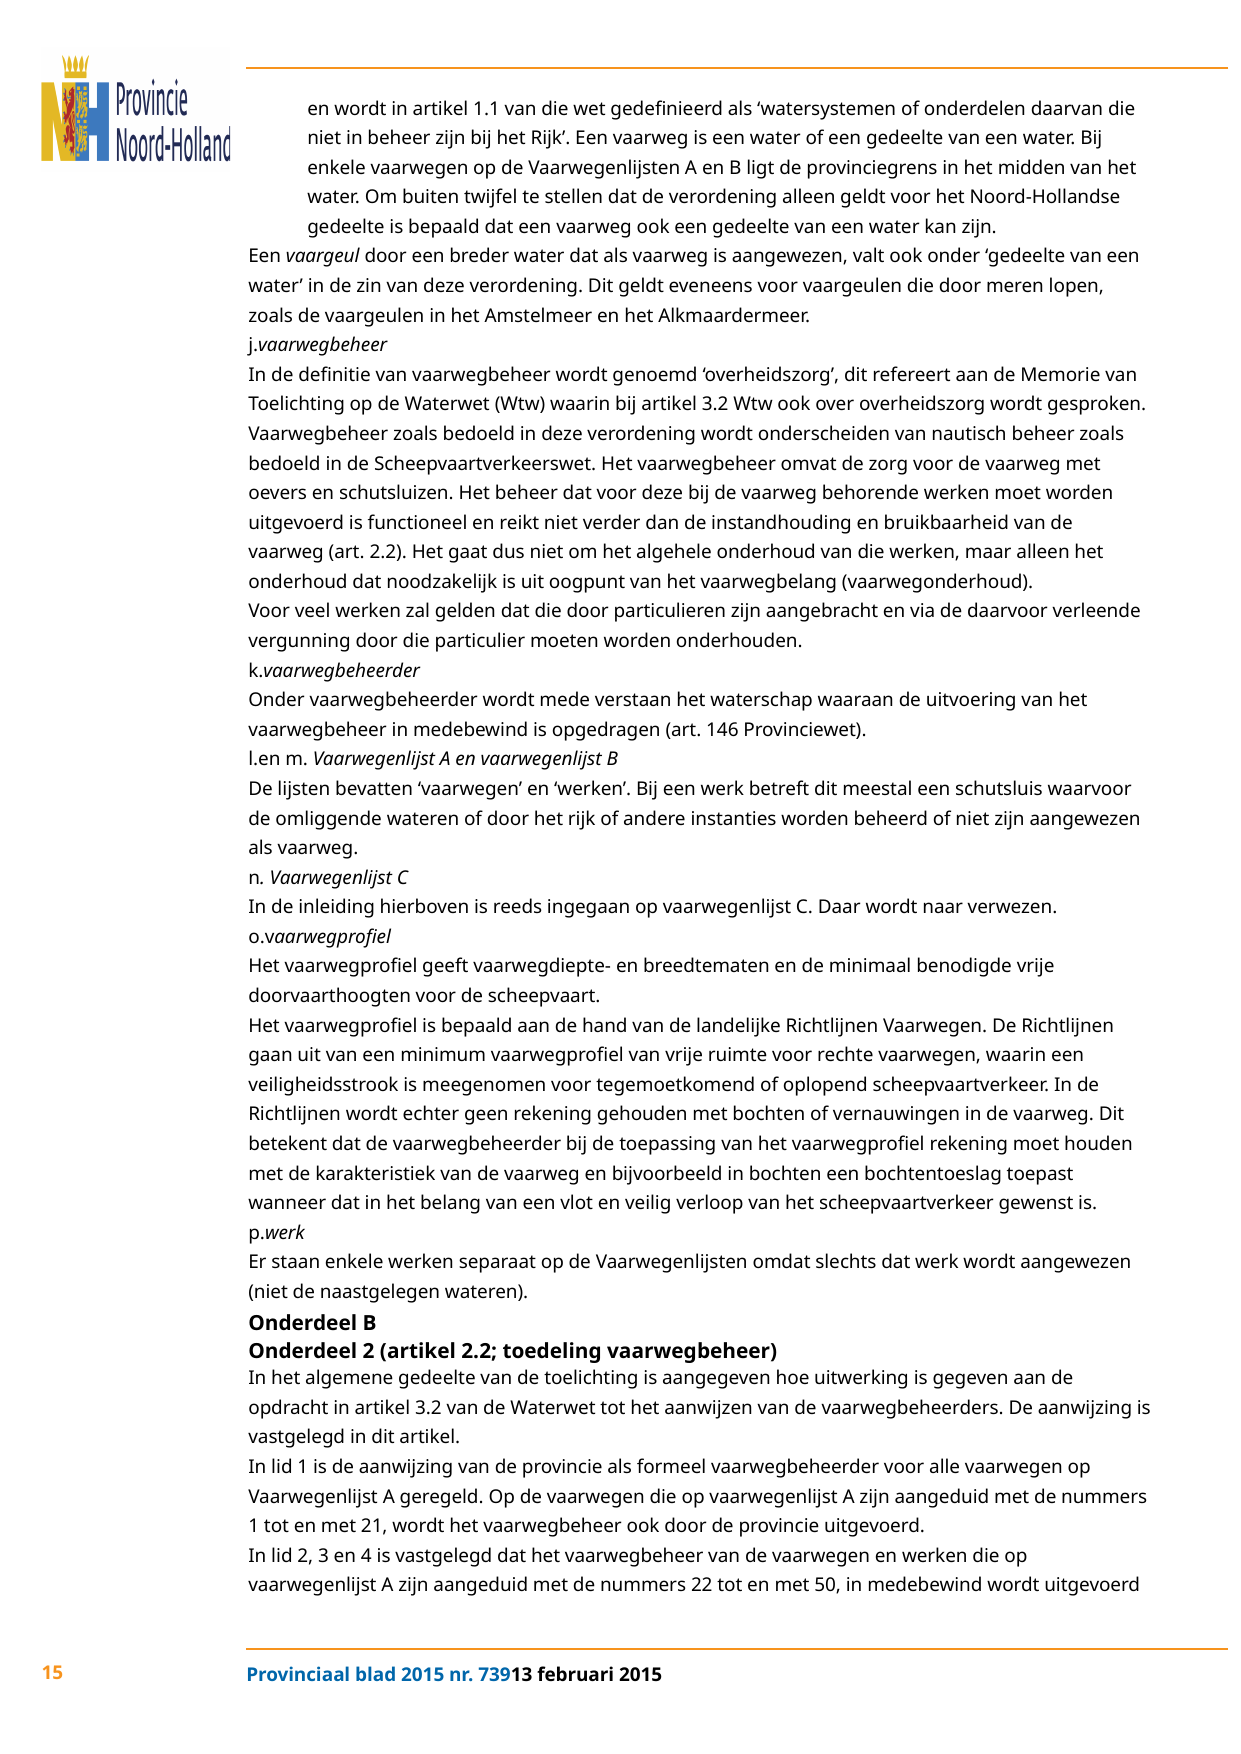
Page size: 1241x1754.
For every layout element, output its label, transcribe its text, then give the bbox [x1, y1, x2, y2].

text De lijsten bevatten ‘vaarwegen’ en ‘werken’. Bij een werk betreft dit meestal een schutsluis waarvoor de omliggende wateren of door het rijk of andere instanties worden beheerd of niet zijn aangewezen als vaarweg. [248, 775, 1152, 860]
text Een vaargeul door een breder water dat als vaarweg is aangewezen, valt ook onder ‘gedeelte van een water’ in de zin van deze verordening. Dit geldt eveneens voor vaargeulen die door meren lopen, zoals de vaargeulen in het Amstelmeer en het Alkmaardermeer. [248, 243, 1152, 328]
text k.vaarwegbeheerder [248, 657, 1152, 683]
text Onder vaarwegbeheerder wordt mede verstaan het waterschap waaraan de uitvoering van het vaarwegbeheer in medebewind is opgedragen (art. 146 Provinciewet). [248, 686, 1152, 742]
text j.vaarwegbeheer [248, 331, 1152, 357]
picture [41, 47, 231, 172]
text In de definitie van vaarwegbeheer wordt genoemd ‘overheidszorg’, dit refereert aan de Memorie van Toelichting op de Waterwet (Wtw) waarin bij artikel 3.2 Wtw ook over overheidszorg wordt gesproken. Vaarwegbeheer zoals bedoeld in deze verordening wordt onderscheiden van nautisch beheer zoals bedoeld in de Scheepvaartverkeerswet. Het vaarwegbeheer omvat de zorg voor de vaarweg met oevers en schutsluizen. Het beheer dat voor deze bij de vaarweg behorende werken moet worden uitgevoerd is functioneel en reikt niet verder dan de instandhouding en bruikbaarheid van de vaarweg (art. 2.2). Het gaat dus niet om het algehele onderhoud van die werken, maar alleen het onderhoud dat noodzakelijk is uit oogpunt van het vaarwegbelang (vaarwegonderhoud). [248, 361, 1152, 594]
text Voor veel werken zal gelden dat die door particulieren zijn aangebracht en via de daarvoor verleende vergunning door die particulier moeten worden onderhouden. [248, 598, 1152, 653]
text Onderdeel B [248, 1308, 1152, 1336]
text In lid 1 is de aanwijzing van de provincie als formeel vaarwegbeheerder voor alle vaarwegen op Vaarwegenlijst A geregeld. Op de vaarwegen die op vaarwegenlijst A zijn aangeduid met de nummers 1 tot en met 21, wordt het vaarwegbeheer ook door de provincie uitgevoerd. [248, 1453, 1152, 1538]
text Het vaarwegprofiel is bepaald aan de hand van de landelijke Richtlijnen Vaarwegen. De Richtlijnen gaan uit van een minimum vaarwegprofiel van vrije ruimte voor rechte vaarwegen, waarin een veiligheidsstrook is meegenomen voor tegemoetkomend of oplopend scheepvaartverkeer. In de Richtlijnen wordt echter geen rekening gehouden met bochten of vernauwingen in de vaarweg. Dit betekent dat de vaarwegbeheerder bij de toepassing van het vaarwegprofiel rekening moet houden met de karakteristiek van de vaarweg en bijvoorbeeld in bochten een bochtentoeslag toepast wanneer dat in het belang van een vlot en veilig verloop van het scheepvaartverkeer gewenst is. [248, 1012, 1152, 1215]
text Er staan enkele werken separaat op de Vaarwegenlijsten omdat slechts dat werk wordt aangewezen (niet de naastgelegen wateren). [248, 1248, 1152, 1304]
text In lid 2, 3 en 4 is vastgelegd dat het vaarwegbeheer van de vaarwegen en werken die op vaarwegenlijst A zijn aangeduid met de nummers 22 tot en met 50, in medebewind wordt uitgevoerd [248, 1542, 1152, 1597]
text Onderdeel 2 (artikel 2.2; toedeling vaarwegbeheer) [248, 1336, 1152, 1364]
text In het algemene gedeelte van de toelichting is aangegeven hoe uitwerking is gegeven aan de opdracht in artikel 3.2 van de Waterwet tot het aanwijzen van de vaarwegbeheerders. De aanwijzing is vastgelegd in dit artikel. [248, 1364, 1152, 1449]
text l.en m. Vaarwegenlijst A en vaarwegenlijst B [248, 746, 1152, 771]
list en wordt in artikel 1.1 van die wet gedefinieerd als ‘watersystemen of onderdelen daarvan die niet in beheer zijn bij het Rijk’. Een vaarweg is een water of een gedeelte van een water. Bij enkele vaarwegen op de Vaarwegenlijsten A en B ligt de provinciegrens in het midden van het water. Om buiten twijfel te stellen dat de verordening alleen geldt voor het Noord-Hollandse gedeelte is bepaald dat een vaarweg ook een gedeelte van een water kan zijn. [248, 95, 1152, 239]
text n. Vaarwegenlijst C [248, 864, 1152, 890]
text Het vaarwegprofiel geeft vaarwegdiepte- en breedtematen en de minimaal benodigde vrije doorvaarthoogten voor de scheepvaart. [248, 953, 1152, 1008]
text In de inleiding hierboven is reeds ingegaan op vaarwegenlijst C. Daar wordt naar verwezen. [248, 893, 1152, 919]
text o.vaarwegprofiel [248, 923, 1152, 949]
text p.werk [248, 1219, 1152, 1245]
